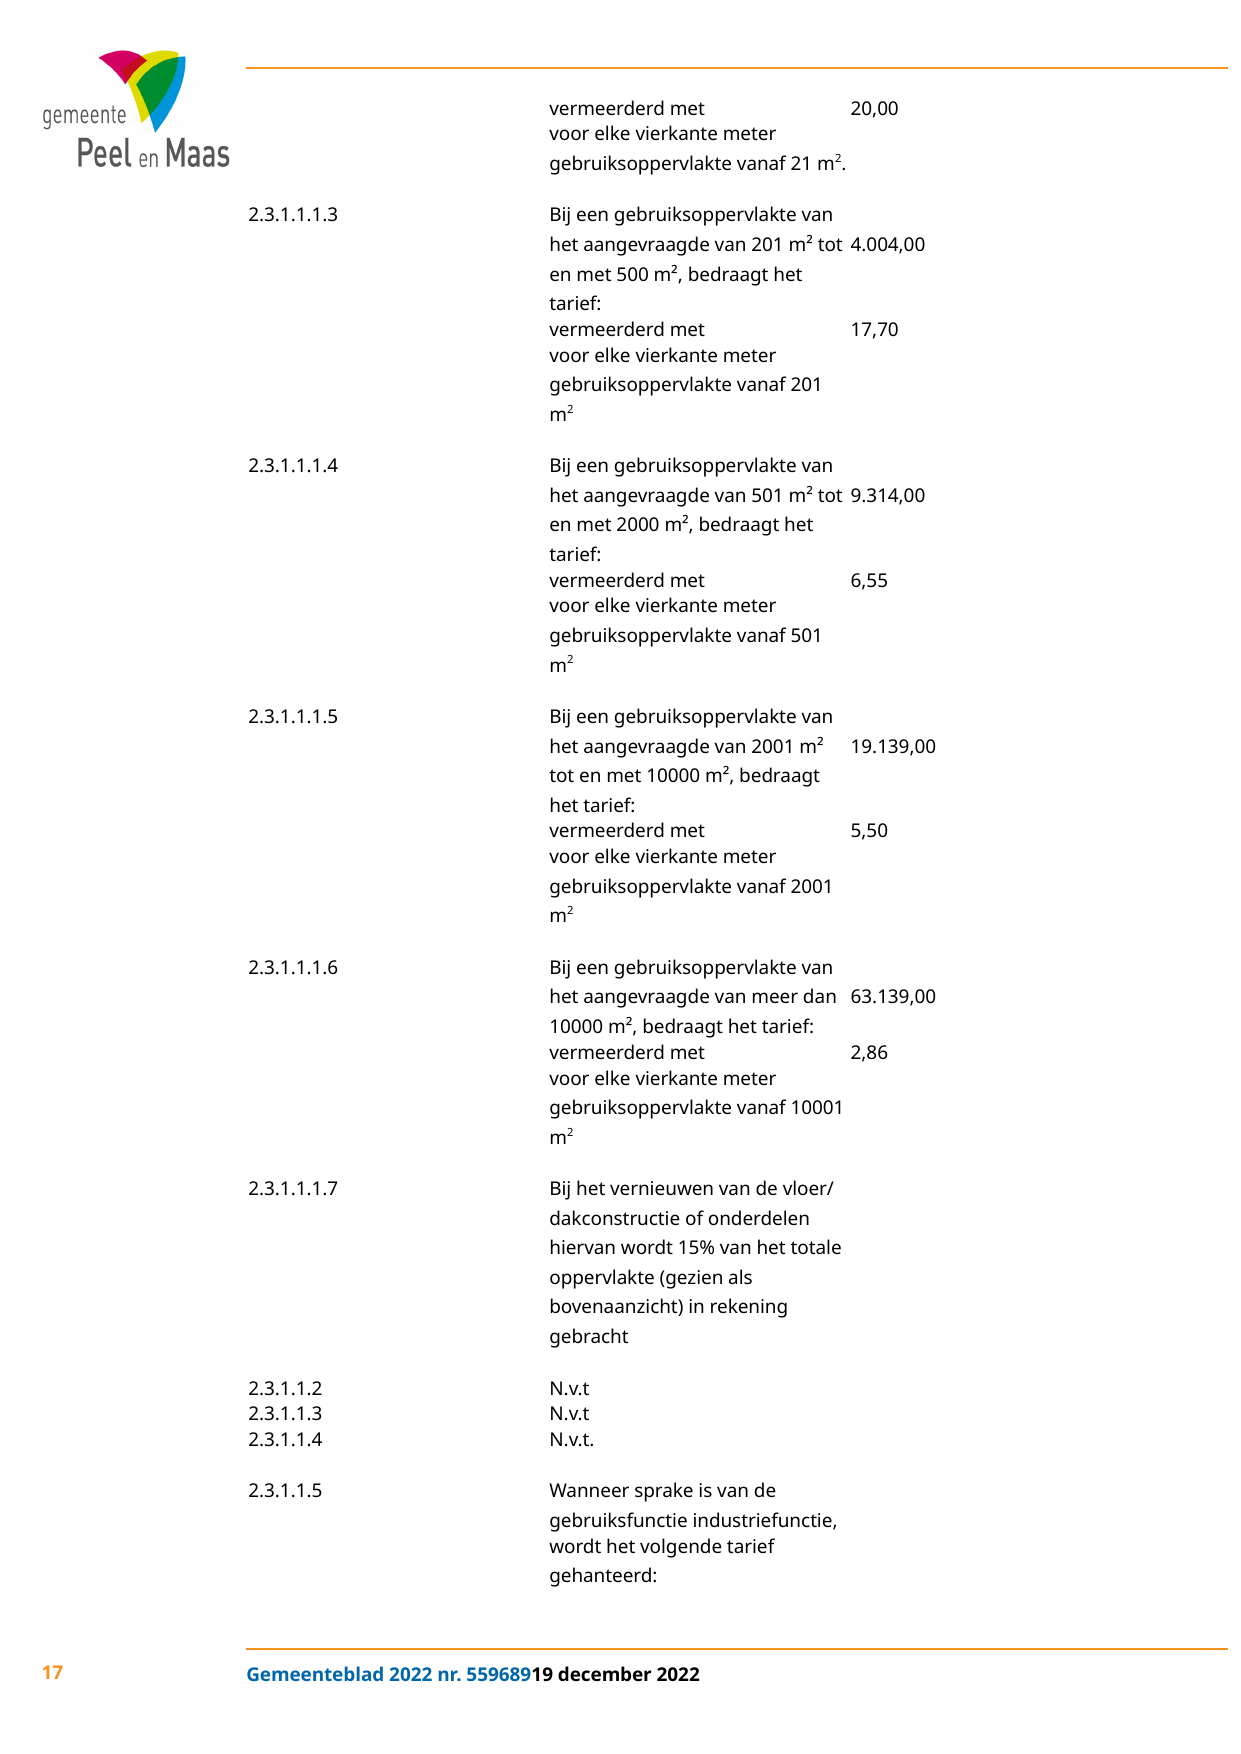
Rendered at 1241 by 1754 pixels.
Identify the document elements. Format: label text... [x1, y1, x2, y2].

table_cell [549, 427, 850, 452]
picture [41, 47, 231, 172]
table_cell [850, 176, 1152, 202]
table_cell Bij het vernieuwen van de vloer/ dakconstructie of onderdelen hiervan wordt 15% van het totale oppervlakte (gezien als bovenaanzicht) in rekening gebracht [549, 1175, 850, 1349]
table_cell 19.139,00 [850, 703, 1152, 818]
table_cell [248, 95, 549, 121]
table_cell [850, 1400, 1152, 1426]
table_cell [850, 1533, 1152, 1588]
table_cell [850, 1452, 1152, 1478]
table_cell [248, 1150, 549, 1175]
table_cell [248, 342, 549, 427]
table_cell [248, 1533, 549, 1588]
table_cell [248, 844, 549, 928]
table_cell [850, 1175, 1152, 1349]
table_cell 2.3.1.1.1.4 [248, 453, 549, 567]
table_cell [248, 121, 549, 176]
table_cell N.v.t [549, 1375, 850, 1400]
table_cell voor elke vierkante meter gebruiksoppervlakte vanaf 21 m2. [549, 121, 850, 176]
table_cell 2.3.1.1.3 [248, 1400, 549, 1426]
table_cell 2.3.1.1.1.5 [248, 703, 549, 818]
table_cell [248, 316, 549, 342]
table_cell [850, 427, 1152, 452]
table_cell 2,86 [850, 1039, 1152, 1065]
table_cell [248, 1039, 549, 1065]
table_cell [248, 593, 549, 677]
table_cell [549, 176, 850, 202]
table_cell [248, 678, 549, 703]
table_cell [850, 1065, 1152, 1149]
table_cell [248, 1452, 549, 1478]
table_cell 2.3.1.1.1.6 [248, 954, 549, 1039]
table_cell [248, 928, 549, 954]
table_cell 2.3.1.1.1.7 [248, 1175, 549, 1349]
table_cell wordt het volgende tarief gehanteerd: [549, 1533, 850, 1588]
table_cell Bij een gebruiksoppervlakte van het aangevraagde van 501 m² tot en met 2000 m², bedraagt het tarief: [549, 453, 850, 567]
table_cell 6,55 [850, 567, 1152, 593]
table_cell 2.3.1.1.1.3 [248, 202, 549, 316]
table_cell [248, 427, 549, 452]
table_cell [850, 1150, 1152, 1175]
table_cell vermeerderd met [549, 818, 850, 843]
table_cell 4.004,00 [850, 202, 1152, 316]
table_cell [549, 1150, 850, 1175]
table_cell vermeerderd met [549, 95, 850, 121]
table_cell [850, 121, 1152, 176]
table_cell [850, 1375, 1152, 1400]
table_cell Bij een gebruiksoppervlakte van het aangevraagde van 2001 m² tot en met 10000 m², bedraagt het tarief: [549, 703, 850, 818]
table_cell 20,00 [850, 95, 1152, 121]
table_cell Bij een gebruiksoppervlakte van het aangevraagde van 201 m² tot en met 500 m², bedraagt het tarief: [549, 202, 850, 316]
table_cell [248, 567, 549, 593]
table_cell vermeerderd met [549, 567, 850, 593]
table_cell N.v.t [549, 1400, 850, 1426]
table_cell vermeerderd met [549, 1039, 850, 1065]
table_cell voor elke vierkante meter gebruiksoppervlakte vanaf 501 m2 [549, 593, 850, 677]
table_cell [549, 1349, 850, 1375]
table_cell [850, 342, 1152, 427]
table_cell 63.139,00 [850, 954, 1152, 1039]
table_cell Wanneer sprake is van de gebruiksfunctie industriefunctie, [549, 1478, 850, 1533]
table_cell [549, 678, 850, 703]
table_cell voor elke vierkante meter gebruiksoppervlakte vanaf 10001 m2 [549, 1065, 850, 1149]
table_cell [549, 928, 850, 954]
table_cell [850, 928, 1152, 954]
table_cell 5,50 [850, 818, 1152, 843]
table_cell [549, 1452, 850, 1478]
table_cell [850, 1426, 1152, 1452]
table_cell vermeerderd met [549, 316, 850, 342]
table_cell [850, 678, 1152, 703]
table_cell voor elke vierkante meter gebruiksoppervlakte vanaf 201 m2 [549, 342, 850, 427]
table_cell N.v.t. [549, 1426, 850, 1452]
table_cell 2.3.1.1.4 [248, 1426, 549, 1452]
table_cell [248, 176, 549, 202]
table_cell [850, 844, 1152, 928]
table_cell [850, 1478, 1152, 1533]
table_cell [248, 818, 549, 843]
table_cell 17,70 [850, 316, 1152, 342]
table_cell [248, 1065, 549, 1149]
table_cell [850, 1349, 1152, 1375]
table_cell Bij een gebruiksoppervlakte van het aangevraagde van meer dan 10000 m², bedraagt het tarief: [549, 954, 850, 1039]
table_cell [248, 1349, 549, 1375]
table_cell [850, 593, 1152, 677]
table_cell 2.3.1.1.5 [248, 1478, 549, 1533]
table_cell voor elke vierkante meter gebruiksoppervlakte vanaf 2001 m2 [549, 844, 850, 928]
table_cell 2.3.1.1.2 [248, 1375, 549, 1400]
table_cell 9.314,00 [850, 453, 1152, 567]
